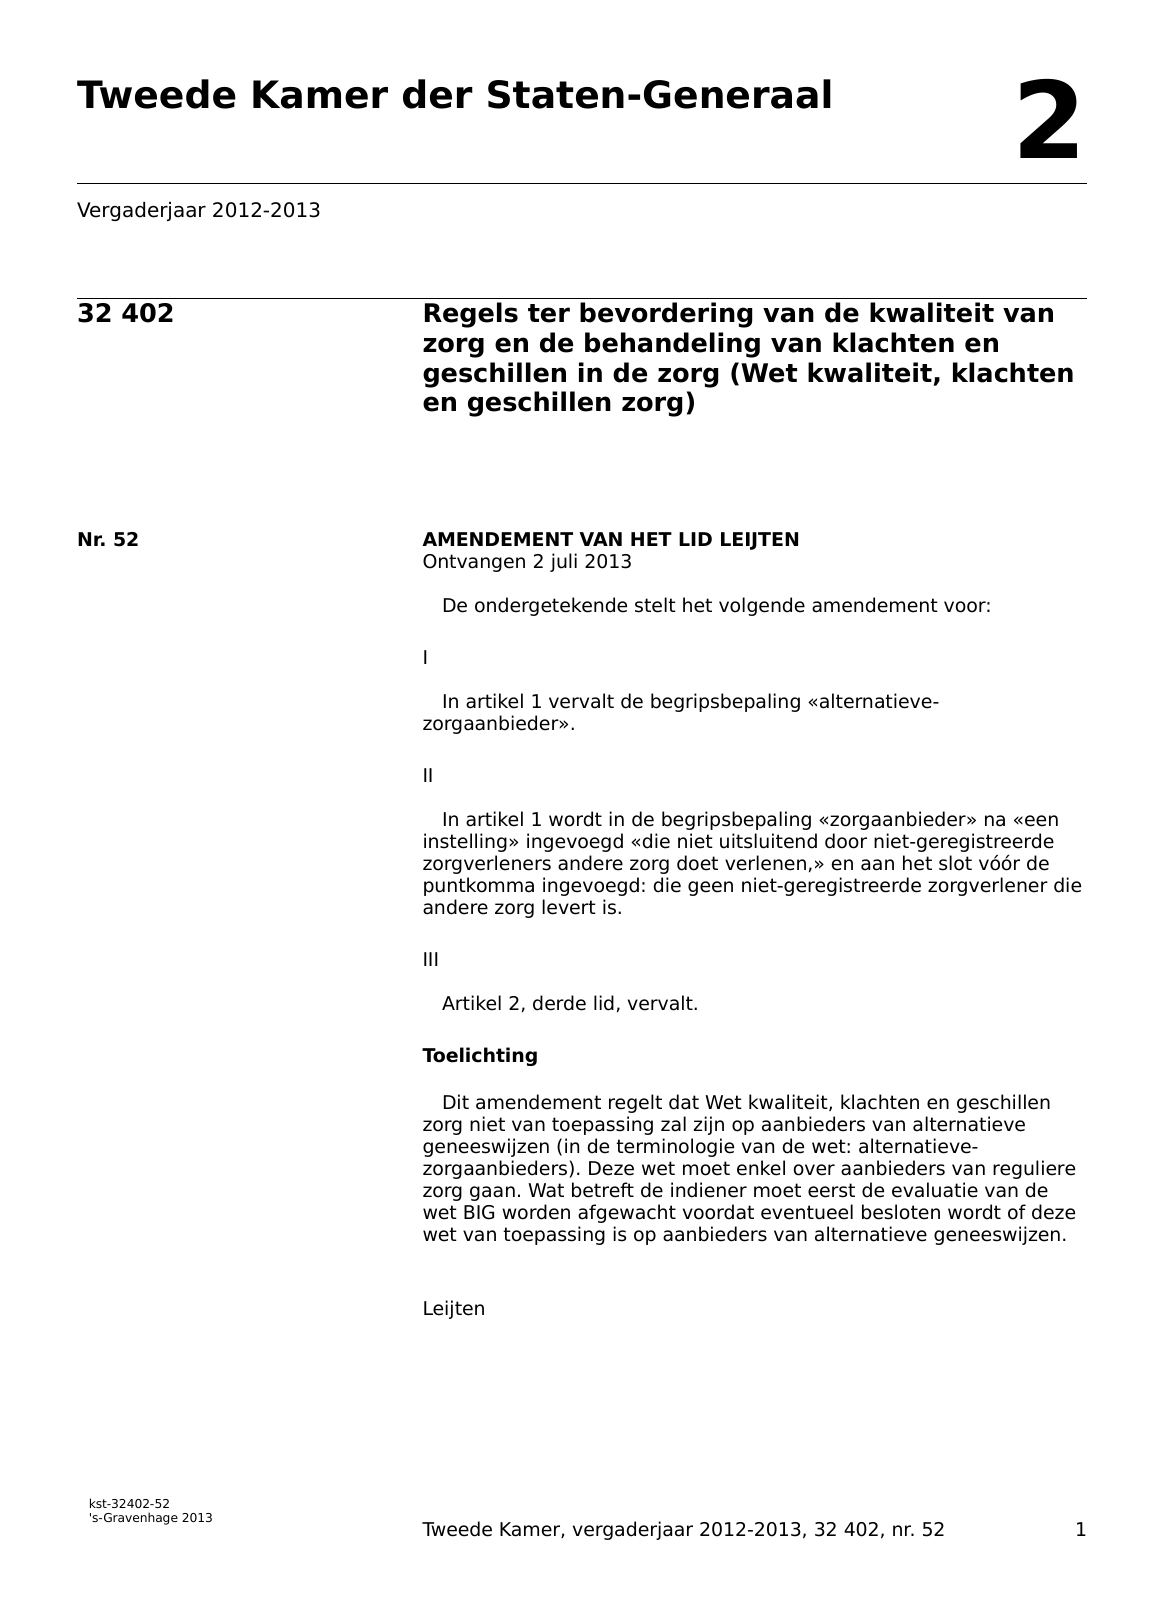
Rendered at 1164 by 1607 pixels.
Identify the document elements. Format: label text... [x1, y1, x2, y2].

subtitle III [422, 949, 1087, 971]
text Artikel 2, derde lid, vervalt. [422, 993, 1087, 1015]
text Ontvangen 2 juli 2013 [422, 551, 1087, 573]
text kst-32402-52 [88, 1497, 323, 1511]
table_cell Vergaderjaar 2012-2013 [77, 184, 1087, 298]
subtitle I [422, 647, 1087, 669]
subtitle II [422, 765, 1087, 787]
text In artikel 1 vervalt de begripsbepaling «alternatieve-zorgaanbieder». [422, 691, 1087, 735]
subtitle Toelichting [422, 1045, 1087, 1067]
table_header 2 [886, 59, 1087, 183]
subtitle Nr. 52 AMENDEMENT VAN HET LID LEIJTEN [77, 529, 1087, 551]
text De ondergetekende stelt het volgende amendement voor: [422, 595, 1087, 617]
text 's-Gravenhage 2013 [88, 1511, 323, 1525]
text In artikel 1 wordt in de begripsbepaling «zorgaanbieder» na «een instelling» ingevoegd «die niet uitsluitend door niet-geregistreerde zorgverleners andere zorg doet verlenen,» en aan het slot vóór de puntkomma ingevoegd: die geen niet-geregistreerde zorgverlener die andere zorg levert is. [422, 809, 1087, 919]
text Leijten [422, 1276, 1087, 1320]
text Dit amendement regelt dat Wet kwaliteit, klachten en geschillen zorg niet van toepassing zal zijn op aanbieders van alternatieve geneeswijzen (in de terminologie van de wet: alternatieve-zorgaanbieders). Deze wet moet enkel over aanbieders van reguliere zorg gaan. Wat betreft de indiener moet eerst de evaluatie van de wet BIG worden afgewacht voordat eventueel besloten wordt of deze wet van toepassing is op aanbieders van alternatieve geneeswijzen. [422, 1092, 1087, 1246]
subtitle 32 402 Regels ter bevordering van de kwaliteit van zorg en de behandeling van klachten en geschillen in de zorg (Wet kwaliteit, klachten en geschillen zorg) [77, 299, 1087, 418]
table_header Tweede Kamer der Staten-Generaal [77, 59, 886, 183]
